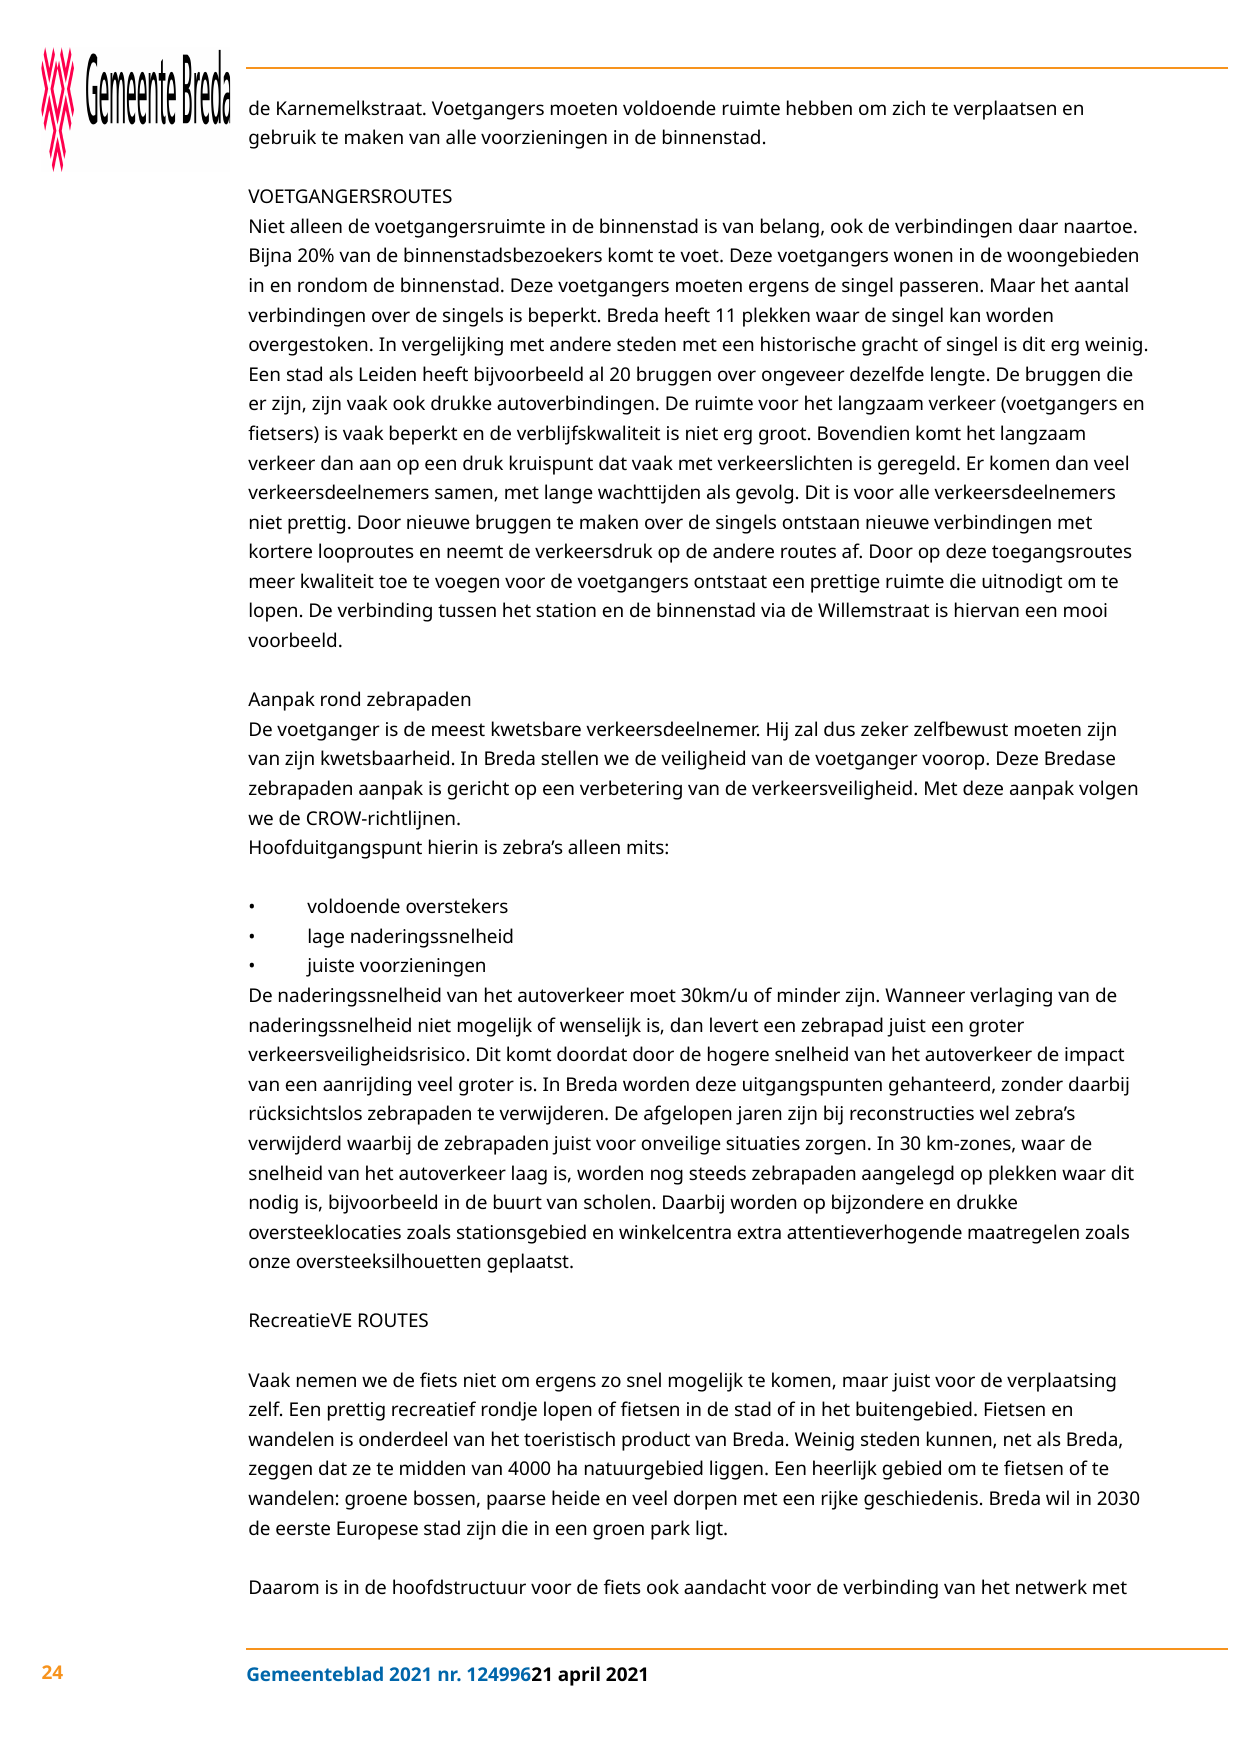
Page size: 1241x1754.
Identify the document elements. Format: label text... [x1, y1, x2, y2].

list juiste voorzieningen [248, 953, 1152, 978]
text RecreatieVE ROUTES [248, 1308, 1152, 1333]
text De naderingssnelheid van het autoverkeer moet 30km/u of minder zijn. Wanneer verlaging van de naderingssnelheid niet mogelijk of wenselijk is, dan levert een zebrapad juist een groter verkeersveiligheidsrisico. Dit komt doordat door de hogere snelheid van het autoverkeer de impact van een aanrijding veel groter is. In Breda worden deze uitgangspunten gehanteerd, zonder daarbij rücksichtslos zebrapaden te verwijderen. De afgelopen jaren zijn bij reconstructies wel zebra’s verwijderd waarbij de zebrapaden juist voor onveilige situaties zorgen. In 30 km-zones, waar de snelheid van het autoverkeer laag is, worden nog steeds zebrapaden aangelegd op plekken waar dit nodig is, bijvoorbeeld in de buurt van scholen. Daarbij worden op bijzondere en drukke oversteeklocaties zoals stationsgebied en winkelcentra extra attentieverhogende maatregelen zoals onze oversteeksilhouetten geplaatst. [248, 982, 1152, 1274]
picture [41, 47, 231, 172]
text Hoofduitgangspunt hierin is zebra’s alleen mits: [248, 834, 1152, 860]
text Niet alleen de voetgangersruimte in de binnenstad is van belang, ook de verbindingen daar naartoe. Bijna 20% van de binnenstadsbezoekers komt te voet. Deze voetgangers wonen in de woongebieden in en rondom de binnenstad. Deze voetgangers moeten ergens de singel passeren. Maar het aantal verbindingen over de singels is beperkt. Breda heeft 11 plekken waar de singel kan worden overgestoken. In vergelijking met andere steden met een historische gracht of singel is dit erg weinig. Een stad als Leiden heeft bijvoorbeeld al 20 bruggen over ongeveer dezelfde lengte. De bruggen die er zijn, zijn vaak ook drukke autoverbindingen. De ruimte voor het langzaam verkeer (voetgangers en fietsers) is vaak beperkt en de verblijfskwaliteit is niet erg groot. Bovendien komt het langzaam verkeer dan aan op een druk kruispunt dat vaak met verkeerslichten is geregeld. Er komen dan veel verkeersdeelnemers samen, met lange wachttijden als gevolg. Dit is voor alle verkeersdeelnemers niet prettig. Door nieuwe bruggen te maken over de singels ontstaan nieuwe verbindingen met kortere looproutes en neemt de verkeersdruk op de andere routes af. Door op deze toegangsroutes meer kwaliteit toe te voegen voor de voetgangers ontstaat een prettige ruimte die uitnodigt om te lopen. De verbinding tussen het station en de binnenstad via de Willemstraat is hiervan een mooi voorbeeld. [248, 213, 1152, 653]
text Daarom is in de hoofdstructuur voor de fiets ook aandacht voor de verbinding van het netwerk met [248, 1574, 1152, 1600]
text De voetganger is de meest kwetsbare verkeersdeelnemer. Hij zal dus zeker zelfbewust moeten zijn van zijn kwetsbaarheid. In Breda stellen we de veiligheid van de voetganger voorop. Deze Bredase zebrapaden aanpak is gericht op een verbetering van de verkeersveiligheid. Met deze aanpak volgen we de CROW-richtlijnen. [248, 716, 1152, 831]
text Vaak nemen we de fiets niet om ergens zo snel mogelijk te komen, maar juist voor de verplaatsing zelf. Een prettig recreatief rondje lopen of fietsen in de stad of in het buitengebied. Fietsen en wandelen is onderdeel van het toeristisch product van Breda. Weinig steden kunnen, net als Breda, zeggen dat ze te midden van 4000 ha natuurgebied liggen. Een heerlijk gebied om te fietsen of te wandelen: groene bossen, paarse heide en veel dorpen met een rijke geschiedenis. Breda wil in 2030 de eerste Europese stad zijn die in een groen park ligt. [248, 1367, 1152, 1541]
text Aanpak rond zebrapaden [248, 686, 1152, 712]
list lage naderingssnelheid [248, 923, 1152, 949]
list voldoende overstekers [248, 893, 1152, 919]
text de Karnemelkstraat. Voetgangers moeten voldoende ruimte hebben om zich te verplaatsen en gebruik te maken van alle voorzieningen in de binnenstad. [248, 95, 1152, 150]
text VOETGANGERSROUTES [248, 183, 1152, 209]
